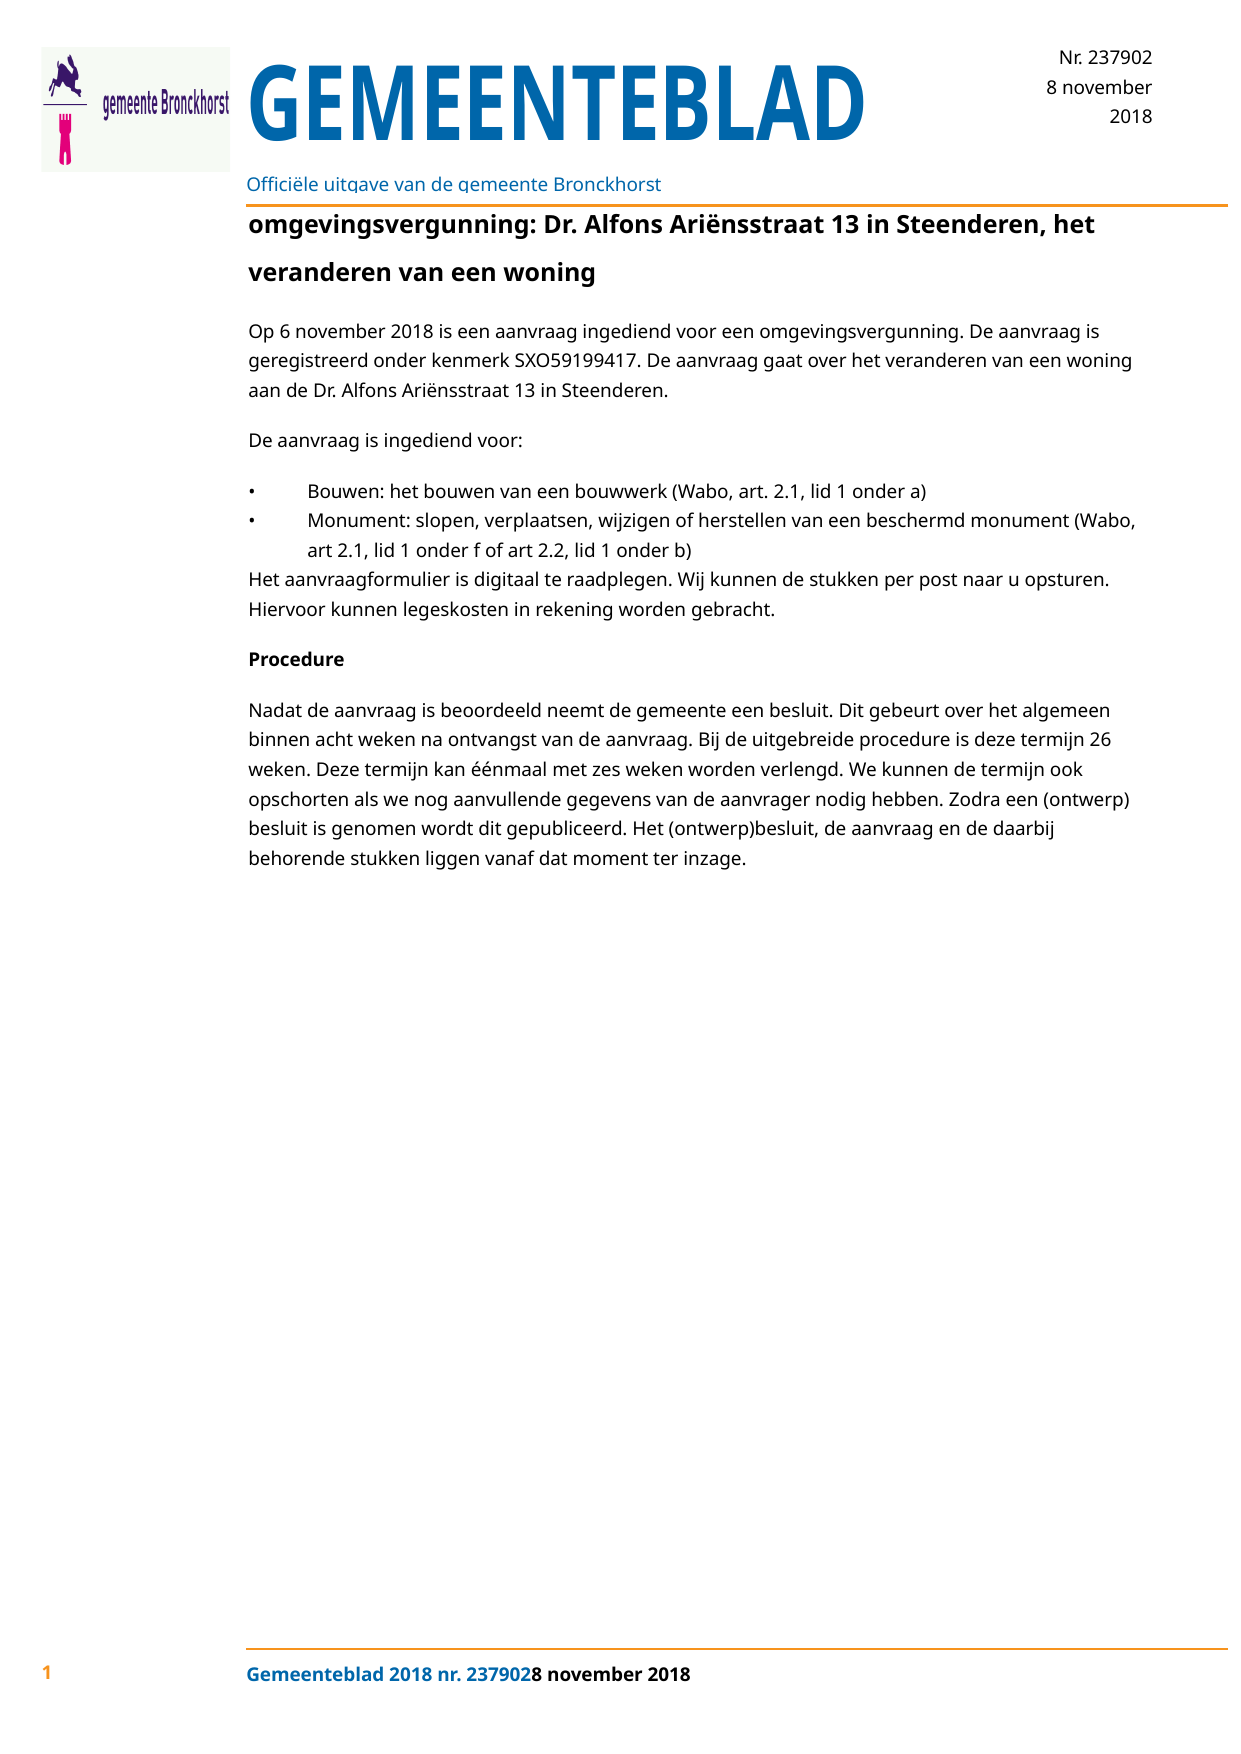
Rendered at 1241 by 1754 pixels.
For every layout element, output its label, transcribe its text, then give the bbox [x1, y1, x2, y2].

text omgevingsvergunning: Dr. Alfons Ariënsstraat 13 in Steenderen, het veranderen van een woning [248, 207, 1152, 288]
text De aanvraag is ingediend voor: [248, 427, 1152, 453]
text Het aanvraagformulier is digitaal te raadplegen. Wij kunnen de stukken per post naar u opsturen. Hiervoor kunnen legeskosten in rekening worden gebracht. [248, 567, 1152, 622]
list Monument: slopen, verplaatsen, wijzigen of herstellen van een beschermd monument (Wabo, art 2.1, lid 1 onder f of art 2.2, lid 1 onder b) [248, 507, 1152, 563]
list Bouwen: het bouwen van een bouwwerk (Wabo, art. 2.1, lid 1 onder a) [248, 478, 1152, 504]
text Procedure [248, 647, 1152, 672]
text Nadat de aanvraag is beoordeeld neemt de gemeente een besluit. Dit gebeurt over het algemeen binnen acht weken na ontvangst van de aanvraag. Bij de uitgebreide procedure is deze termijn 26 weken. Deze termijn kan éénmaal met zes weken worden verlengd. We kunnen de termijn ook opschorten als we nog aanvullende gegevens van de aanvrager nodig hebben. Zodra een (ontwerp) besluit is genomen wordt dit gepubliceerd. Het (ontwerp)besluit, de aanvraag en de daarbij behorende stukken liggen vanaf dat moment ter inzage. [248, 697, 1152, 871]
text Op 6 november 2018 is een aanvraag ingediend voor een omgevingsvergunning. De aanvraag is geregistreerd onder kenmerk SXO59199417. De aanvraag gaat over het veranderen van een woning aan de Dr. Alfons Ariënsstraat 13 in Steenderen. [248, 318, 1152, 403]
picture [41, 47, 231, 172]
